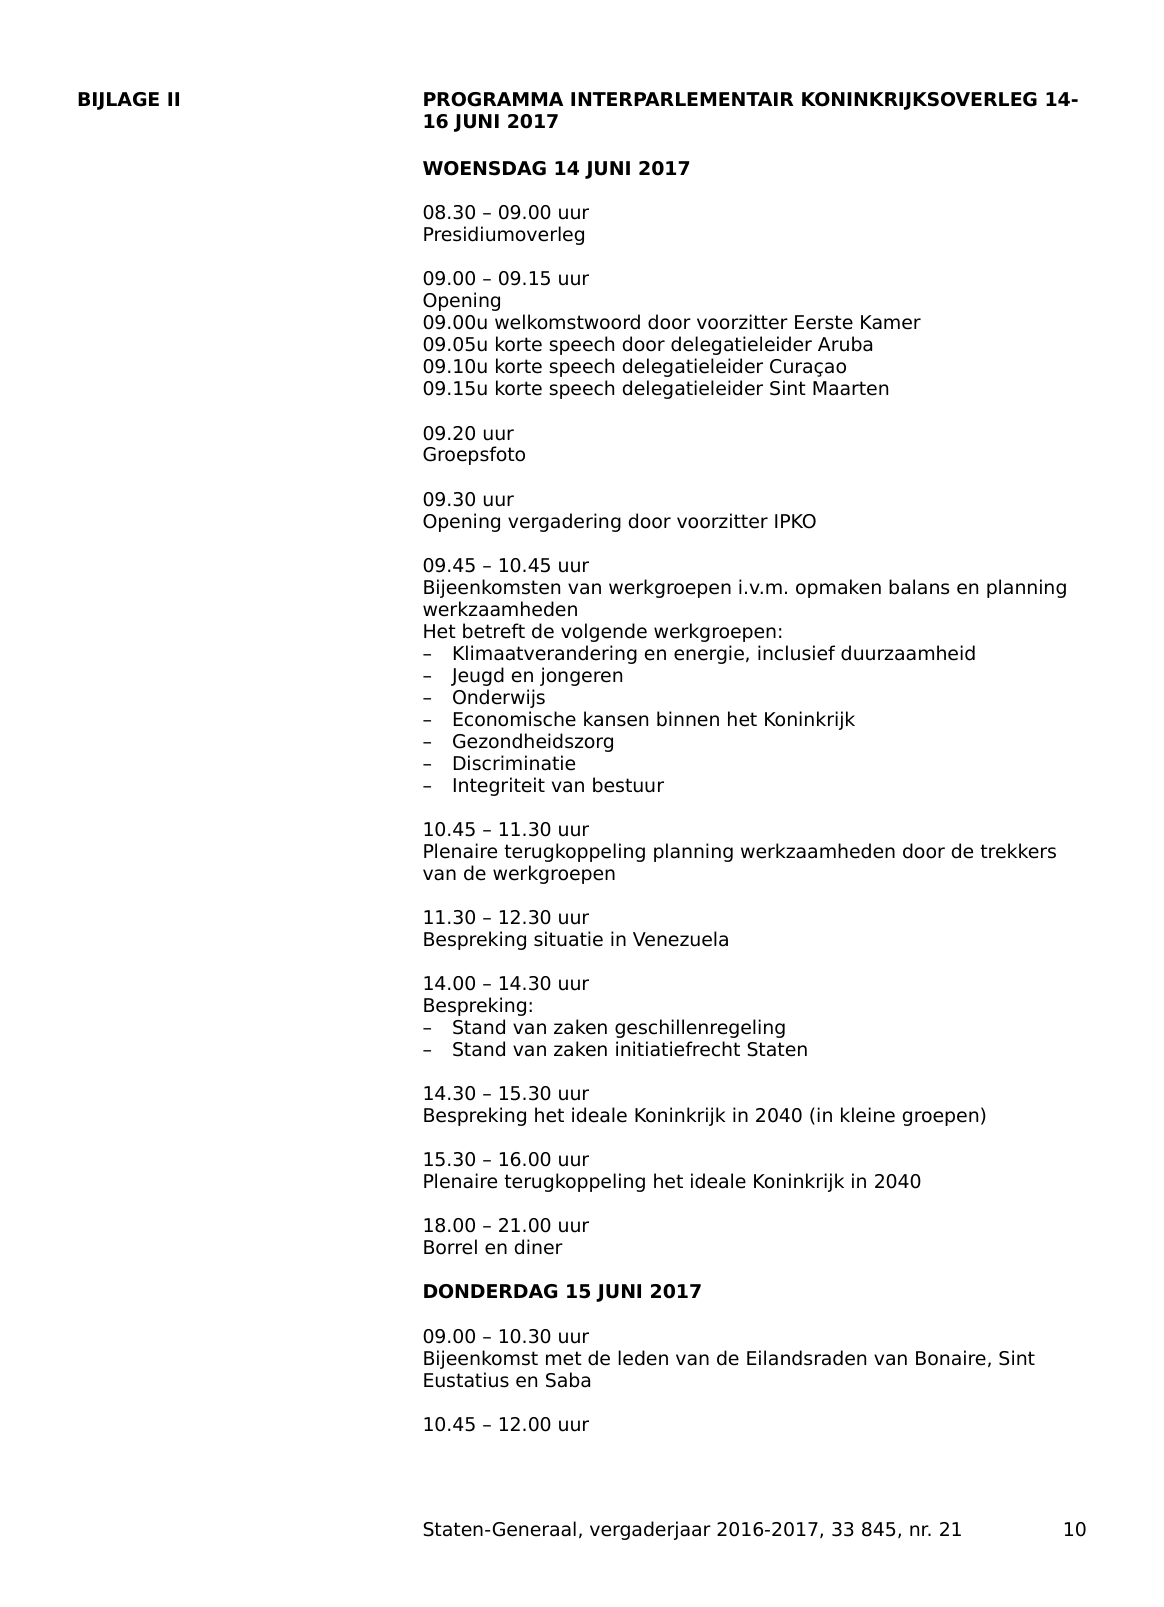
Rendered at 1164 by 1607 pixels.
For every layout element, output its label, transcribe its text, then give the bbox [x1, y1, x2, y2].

text – Jeugd en jongeren [422, 664, 1087, 687]
text Bespreking het ideale Koninkrijk in 2040 (in kleine groepen) [422, 1105, 1087, 1127]
text 10.45 – 11.30 uur [422, 819, 1087, 841]
text 09.20 uur [422, 422, 1087, 444]
text 09.45 – 10.45 uur [422, 555, 1087, 577]
text Bespreking: [422, 995, 1087, 1017]
text Bijeenkomst met de leden van de Eilandsraden van Bonaire, Sint Eustatius en Saba [422, 1348, 1087, 1392]
text – Gezondheidszorg [422, 731, 1087, 752]
text – Discriminatie [422, 752, 1087, 774]
text 09.10u korte speech delegatieleider Curaçao [422, 356, 1087, 378]
text Groepsfoto [422, 444, 1087, 466]
text 10.45 – 12.00 uur [422, 1414, 1087, 1436]
text 15.30 – 16.00 uur [422, 1149, 1087, 1171]
text Plenaire terugkoppeling planning werkzaamheden door de trekkers van de werkgroepen [422, 841, 1087, 884]
text Presidiumoverleg [422, 224, 1087, 246]
text 08.30 – 09.00 uur [422, 202, 1087, 224]
text Opening [422, 290, 1087, 312]
text Borrel en diner [422, 1237, 1087, 1259]
text – Economische kansen binnen het Koninkrijk [422, 708, 1087, 731]
text 14.00 – 14.30 uur [422, 973, 1087, 995]
subtitle BIJLAGE II PROGRAMMA INTERPARLEMENTAIR KONINKRIJKSOVERLEG 14-16 JUNI 2017 [77, 89, 1087, 133]
text 09.30 uur [422, 488, 1087, 511]
subtitle WOENSDAG 14 JUNI 2017 [422, 158, 1087, 180]
text 09.15u korte speech delegatieleider Sint Maarten [422, 378, 1087, 400]
text 18.00 – 21.00 uur [422, 1215, 1087, 1237]
text 09.00 – 09.15 uur [422, 268, 1087, 290]
text 09.05u korte speech door delegatieleider Aruba [422, 334, 1087, 356]
text Plenaire terugkoppeling het ideale Koninkrijk in 2040 [422, 1171, 1087, 1193]
text – Integriteit van bestuur [422, 774, 1087, 796]
text Het betreft de volgende werkgroepen: [422, 621, 1087, 643]
text Opening vergadering door voorzitter IPKO [422, 511, 1087, 532]
text 09.00 – 10.30 uur [422, 1326, 1087, 1348]
text – Klimaatverandering en energie, inclusief duurzaamheid [422, 643, 1087, 664]
text 09.00u welkomstwoord door voorzitter Eerste Kamer [422, 312, 1087, 334]
text – Stand van zaken geschillenregeling [422, 1017, 1087, 1039]
text – Stand van zaken initiatiefrecht Staten [422, 1039, 1087, 1061]
text – Onderwijs [422, 687, 1087, 708]
text Bijeenkomsten van werkgroepen i.v.m. opmaken balans en planning werkzaamheden [422, 577, 1087, 621]
text Bespreking situatie in Venezuela [422, 929, 1087, 951]
text 11.30 – 12.30 uur [422, 907, 1087, 929]
text 14.30 – 15.30 uur [422, 1083, 1087, 1105]
subtitle DONDERDAG 15 JUNI 2017 [422, 1281, 1087, 1303]
